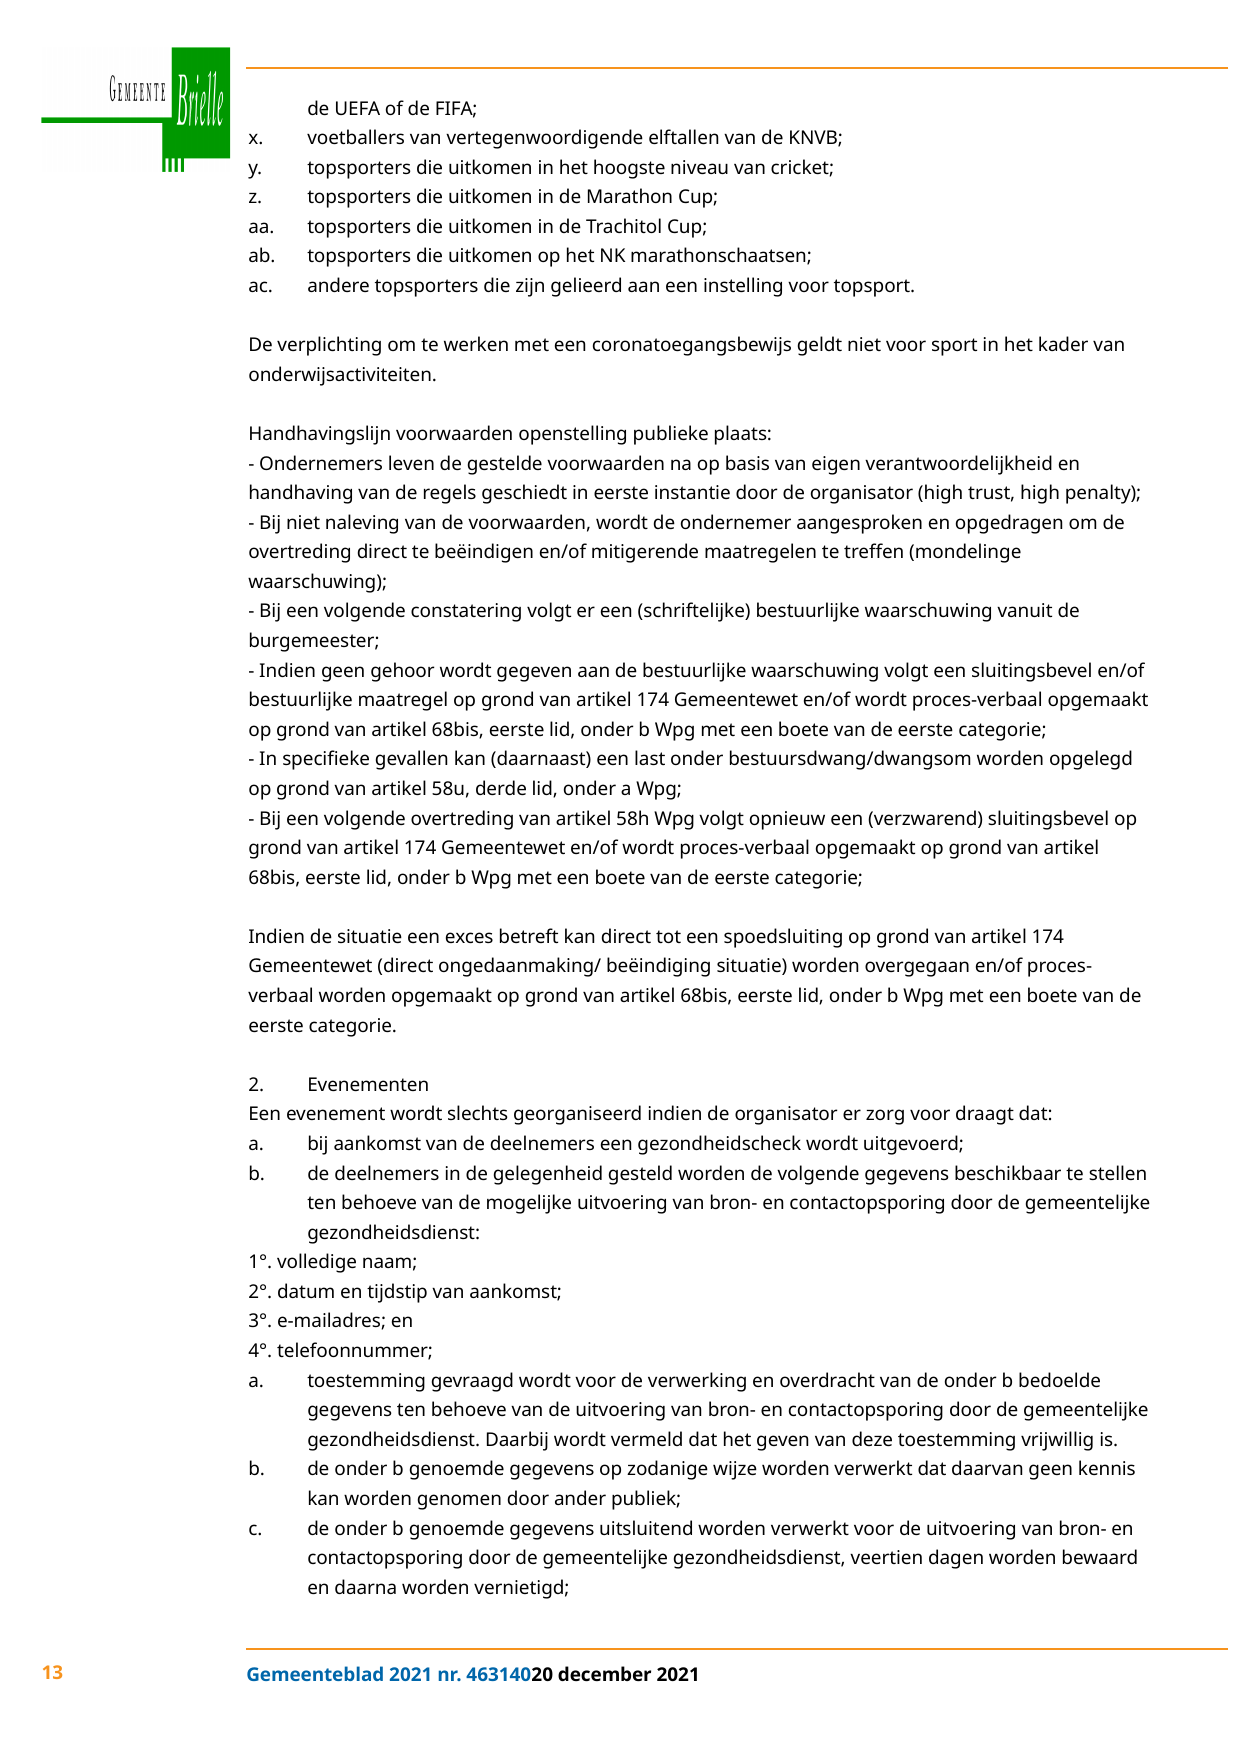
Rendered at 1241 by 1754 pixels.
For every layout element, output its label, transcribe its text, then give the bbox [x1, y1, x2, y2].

text - Ondernemers leven de gestelde voorwaarden na op basis van eigen verantwoordelijkheid en handhaving van de regels geschiedt in eerste instantie door de organisator (high trust, high penalty); [248, 450, 1152, 505]
list de onder b genoemde gegevens op zodanige wijze worden verwerkt dat daarvan geen kennis kan worden genomen door ander publiek; [248, 1456, 1152, 1511]
list topsporters die uitkomen op het NK marathonschaatsen; [248, 243, 1152, 268]
list de deelnemers in de gelegenheid gesteld worden de volgende gegevens beschikbaar te stellen ten behoeve van de mogelijke uitvoering van bron- en contactopsporing door de gemeentelijke gezondheidsdienst: [248, 1160, 1152, 1245]
list andere topsporters die zijn gelieerd aan een instelling voor topsport. [248, 272, 1152, 298]
list topsporters die uitkomen in de Marathon Cup; [248, 183, 1152, 209]
list de onder b genoemde gegevens uitsluitend worden verwerkt voor de uitvoering van bron- en contactopsporing door de gemeentelijke gezondheidsdienst, veertien dagen worden bewaard en daarna worden vernietigd; [248, 1515, 1152, 1600]
text Een evenement wordt slechts georganiseerd indien de organisator er zorg voor draagt dat: [248, 1101, 1152, 1126]
text - In specifieke gevallen kan (daarnaast) een last onder bestuursdwang/dwangsom worden opgelegd op grond van artikel 58u, derde lid, onder a Wpg; [248, 746, 1152, 801]
text De verplichting om te werken met een coronatoegangsbewijs geldt niet voor sport in het kader van onderwijsactiviteiten. [248, 331, 1152, 387]
text - Bij niet naleving van de voorwaarden, wordt de ondernemer aangesproken en opgedragen om de overtreding direct te beëindigen en/of mitigerende maatregelen te treffen (mondelinge waarschuwing); [248, 509, 1152, 594]
text Handhavingslijn voorwaarden openstelling publieke plaats: [248, 420, 1152, 446]
text 1°. volledige naam; [248, 1248, 1152, 1274]
list topsporters die uitkomen in het hoogste niveau van cricket; [248, 154, 1152, 180]
picture [41, 47, 231, 172]
text 2°. datum en tijdstip van aankomst; [248, 1278, 1152, 1304]
text 3°. e-mailadres; en [248, 1308, 1152, 1333]
list de UEFA of de FIFA; [248, 95, 1152, 121]
text - Indien geen gehoor wordt gegeven aan de bestuurlijke waarschuwing volgt een sluitingsbevel en/of bestuurlijke maatregel op grond van artikel 174 Gemeentewet en/of wordt proces-verbaal opgemaakt op grond van artikel 68bis, eerste lid, onder b Wpg met een boete van de eerste categorie; [248, 657, 1152, 742]
list Evenementen [248, 1071, 1152, 1097]
list toestemming gevraagd wordt voor de verwerking en overdracht van de onder b bedoelde gegevens ten behoeve van de uitvoering van bron- en contactopsporing door de gemeentelijke gezondheidsdienst. Daarbij wordt vermeld dat het geven van deze toestemming vrijwillig is. [248, 1367, 1152, 1452]
text - Bij een volgende overtreding van artikel 58h Wpg volgt opnieuw een (verzwarend) sluitingsbevel op grond van artikel 174 Gemeentewet en/of wordt proces-verbaal opgemaakt op grond van artikel 68bis, eerste lid, onder b Wpg met een boete van de eerste categorie; [248, 805, 1152, 890]
list topsporters die uitkomen in de Trachitol Cup; [248, 213, 1152, 239]
text 4°. telefoonnummer; [248, 1337, 1152, 1363]
text Indien de situatie een exces betreft kan direct tot een spoedsluiting op grond van artikel 174 Gemeentewet (direct ongedaanmaking/ beëindiging situatie) worden overgegaan en/of proces-verbaal worden opgemaakt op grond van artikel 68bis, eerste lid, onder b Wpg met een boete van de eerste categorie. [248, 923, 1152, 1038]
list bij aankomst van de deelnemers een gezondheidscheck wordt uitgevoerd; [248, 1130, 1152, 1156]
text - Bij een volgende constatering volgt er een (schriftelijke) bestuurlijke waarschuwing vanuit de burgemeester; [248, 598, 1152, 653]
list voetballers van vertegenwoordigende elftallen van de KNVB; [248, 124, 1152, 150]
